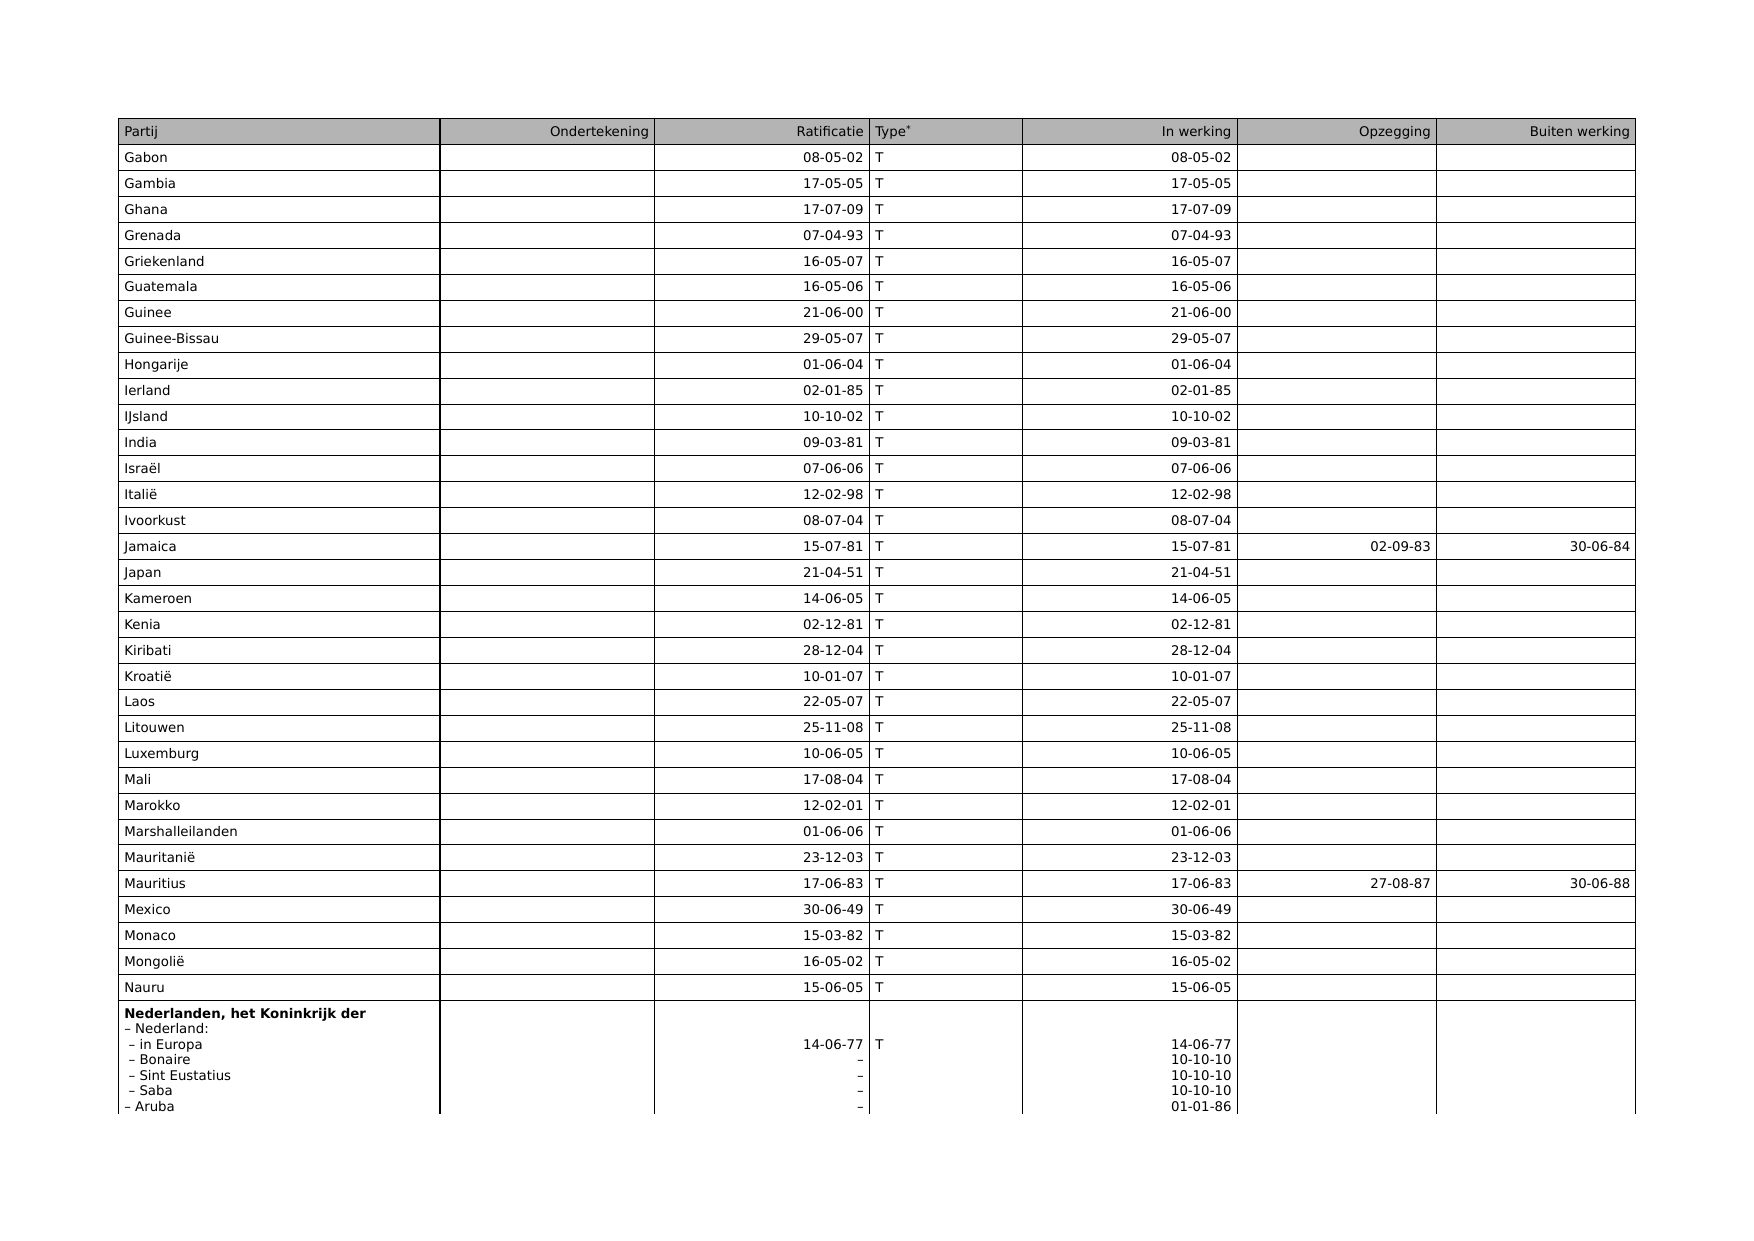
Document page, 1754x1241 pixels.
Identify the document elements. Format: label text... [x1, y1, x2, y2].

table_cell [1238, 612, 1436, 637]
table_cell [1437, 275, 1635, 300]
table_cell [441, 871, 654, 896]
table_cell [1238, 664, 1436, 689]
table_cell 14-06-77 [1023, 1037, 1237, 1052]
table_cell Mongolië [119, 949, 439, 974]
table_cell Mexico [119, 897, 439, 922]
table_cell [870, 1099, 1022, 1114]
table_cell [1437, 301, 1635, 326]
table_cell 02-12-81 [655, 612, 869, 637]
table_cell [1437, 897, 1635, 922]
table_cell 15-03-82 [1023, 923, 1237, 948]
table_cell 10-10-10 [1023, 1052, 1237, 1068]
table_cell T [870, 664, 1022, 689]
table_cell [1437, 1068, 1635, 1083]
table_cell 14-06-77 [655, 1037, 869, 1052]
table_cell Mauritius [119, 871, 439, 896]
table_cell 01-06-06 [1023, 820, 1237, 844]
table_cell [1238, 327, 1436, 352]
table_cell Marshalleilanden [119, 820, 439, 844]
table_cell 22-05-07 [655, 690, 869, 715]
table_cell 10-01-07 [655, 664, 869, 689]
table_cell – Nederland: [119, 1021, 439, 1037]
table_cell [441, 1099, 654, 1114]
table_cell [1238, 923, 1436, 948]
table_cell T [870, 508, 1022, 533]
table_cell Laos [119, 690, 439, 715]
table_cell 16-05-02 [1023, 949, 1237, 974]
table_cell T [870, 456, 1022, 481]
table_cell [441, 430, 654, 455]
table_cell T [870, 534, 1022, 559]
table_cell [1238, 1083, 1436, 1099]
table_cell Kroatië [119, 664, 439, 689]
table_cell [1437, 664, 1635, 689]
table_cell 17-06-83 [1023, 871, 1237, 896]
table_cell [441, 612, 654, 637]
table_cell T [870, 612, 1022, 637]
table_cell 17-07-09 [1023, 197, 1237, 222]
table_cell [1238, 1052, 1436, 1068]
table_cell [1238, 1099, 1436, 1114]
table_cell [1437, 405, 1635, 429]
table_cell 25-11-08 [655, 716, 869, 741]
table_cell – Saba [119, 1083, 439, 1099]
table_cell – [655, 1083, 869, 1099]
table_cell [441, 794, 654, 818]
table_cell [1437, 560, 1635, 585]
table_cell – Bonaire [119, 1052, 439, 1068]
table_cell [1437, 638, 1635, 663]
table_cell Gabon [119, 145, 439, 170]
table_cell [441, 820, 654, 844]
table_cell [441, 301, 654, 326]
table_cell Guinee [119, 301, 439, 326]
table_cell [1437, 975, 1635, 1000]
table_cell Monaco [119, 923, 439, 948]
table_cell [441, 742, 654, 767]
table_cell [1238, 223, 1436, 248]
table_cell 23-12-03 [1023, 845, 1237, 870]
table_header Ondertekening [441, 119, 654, 144]
table_cell [441, 171, 654, 196]
table_cell 10-10-02 [655, 405, 869, 429]
table_cell [1238, 768, 1436, 792]
table_cell [1238, 301, 1436, 326]
table_cell Nederlanden, het Koninkrijk der [119, 1001, 439, 1021]
table_cell 02-01-85 [655, 379, 869, 403]
table_cell 07-06-06 [655, 456, 869, 481]
table_cell 21-04-51 [655, 560, 869, 585]
table_cell Nauru [119, 975, 439, 1000]
table_cell [1238, 379, 1436, 403]
table_cell [1437, 430, 1635, 455]
table_cell 02-12-81 [1023, 612, 1237, 637]
table_cell [441, 897, 654, 922]
table_cell [870, 1001, 1022, 1021]
table_cell 17-08-04 [1023, 768, 1237, 792]
table_cell – Aruba [119, 1099, 439, 1114]
table_cell [1023, 1021, 1237, 1037]
table_cell [1238, 560, 1436, 585]
table_cell [441, 405, 654, 429]
table_cell 16-05-07 [655, 249, 869, 274]
table_cell [441, 845, 654, 870]
table_cell 09-03-81 [655, 430, 869, 455]
table_cell [1437, 845, 1635, 870]
table_cell [1437, 820, 1635, 844]
table_cell – [655, 1052, 869, 1068]
table_cell [1238, 949, 1436, 974]
table_cell [441, 716, 654, 741]
table_cell 21-04-51 [1023, 560, 1237, 585]
table_cell 17-08-04 [655, 768, 869, 792]
table_cell [1238, 197, 1436, 222]
table_cell Ghana [119, 197, 439, 222]
table_cell [1238, 275, 1436, 300]
table_cell 29-05-07 [1023, 327, 1237, 352]
table_cell Italië [119, 482, 439, 507]
table_cell [1238, 249, 1436, 274]
table_cell [1238, 975, 1436, 1000]
table_cell [1238, 897, 1436, 922]
table_header Opzegging [1238, 119, 1436, 144]
table_cell T [870, 820, 1022, 844]
table_cell Japan [119, 560, 439, 585]
table_cell [1437, 768, 1635, 792]
table_cell T [870, 145, 1022, 170]
table_cell [441, 223, 654, 248]
table_cell 28-12-04 [1023, 638, 1237, 663]
table_cell [1437, 379, 1635, 403]
table_cell 14-06-05 [1023, 586, 1237, 611]
table_cell 01-06-06 [655, 820, 869, 844]
table_cell 07-04-93 [655, 223, 869, 248]
table_cell [441, 353, 654, 377]
table_cell [441, 275, 654, 300]
table_cell [1437, 1001, 1635, 1021]
table_cell [1238, 456, 1436, 481]
table_cell [1437, 482, 1635, 507]
table_cell 30-06-88 [1437, 871, 1635, 896]
table_cell [1437, 794, 1635, 818]
table_cell [1238, 405, 1436, 429]
table_cell [1437, 716, 1635, 741]
table_cell [1437, 456, 1635, 481]
table_cell [441, 327, 654, 352]
table_cell – [655, 1068, 869, 1083]
table_cell [1437, 223, 1635, 248]
table_cell [441, 949, 654, 974]
table_cell Jamaica [119, 534, 439, 559]
table_cell [1437, 742, 1635, 767]
table_cell T [870, 249, 1022, 274]
table_cell Kameroen [119, 586, 439, 611]
table_cell 17-06-83 [655, 871, 869, 896]
table_cell [1238, 638, 1436, 663]
table_cell T [870, 223, 1022, 248]
table_cell [1437, 327, 1635, 352]
table_cell [1437, 586, 1635, 611]
table_cell [441, 638, 654, 663]
table_cell [1437, 1021, 1635, 1037]
table_cell 12-02-01 [1023, 794, 1237, 818]
table_cell 02-01-85 [1023, 379, 1237, 403]
table_cell 15-03-82 [655, 923, 869, 948]
table_cell 17-05-05 [1023, 171, 1237, 196]
table_cell [870, 1068, 1022, 1083]
table_cell Griekenland [119, 249, 439, 274]
table_cell 28-12-04 [655, 638, 869, 663]
table_cell [441, 923, 654, 948]
table_cell 15-07-81 [655, 534, 869, 559]
table_cell [1437, 145, 1635, 170]
table_cell T [870, 716, 1022, 741]
table_cell T [870, 1037, 1022, 1052]
table_cell 21-06-00 [655, 301, 869, 326]
table_cell 10-10-10 [1023, 1068, 1237, 1083]
table_cell – Sint Eustatius [119, 1068, 439, 1083]
table_cell Marokko [119, 794, 439, 818]
table_cell T [870, 871, 1022, 896]
table_cell [1238, 794, 1436, 818]
table_cell [1437, 249, 1635, 274]
table_cell 08-05-02 [655, 145, 869, 170]
table_cell T [870, 586, 1022, 611]
table_cell 10-06-05 [1023, 742, 1237, 767]
table_cell 01-06-04 [655, 353, 869, 377]
table_cell 08-07-04 [1023, 508, 1237, 533]
table_cell [441, 1083, 654, 1099]
table_cell Guatemala [119, 275, 439, 300]
table_cell [1437, 1052, 1635, 1068]
table_cell [441, 482, 654, 507]
table_cell 16-05-02 [655, 949, 869, 974]
table_cell [441, 508, 654, 533]
table_cell [1023, 1001, 1237, 1021]
table_cell T [870, 197, 1022, 222]
table_cell [441, 690, 654, 715]
table_cell 15-07-81 [1023, 534, 1237, 559]
table_cell [1238, 820, 1436, 844]
table_cell Hongarije [119, 353, 439, 377]
table_cell 08-05-02 [1023, 145, 1237, 170]
table_cell Litouwen [119, 716, 439, 741]
table_cell [1437, 949, 1635, 974]
table_cell – in Europa [119, 1037, 439, 1052]
table_cell T [870, 379, 1022, 403]
table_cell Luxemburg [119, 742, 439, 767]
table_cell [1238, 430, 1436, 455]
table_cell T [870, 638, 1022, 663]
table_header In werking [1023, 119, 1237, 144]
table_cell T [870, 975, 1022, 1000]
table_cell T [870, 742, 1022, 767]
table_cell T [870, 794, 1022, 818]
table_cell 17-07-09 [655, 197, 869, 222]
table_cell 16-05-06 [1023, 275, 1237, 300]
table_cell [441, 379, 654, 403]
table_cell [1238, 690, 1436, 715]
table_cell [441, 1001, 654, 1021]
table_cell 08-07-04 [655, 508, 869, 533]
table_cell Mauritanië [119, 845, 439, 870]
table_cell T [870, 482, 1022, 507]
table_cell [1437, 612, 1635, 637]
table_cell Ierland [119, 379, 439, 403]
table_cell 30-06-49 [1023, 897, 1237, 922]
table_cell 27-08-87 [1238, 871, 1436, 896]
table_cell [1437, 197, 1635, 222]
table_cell T [870, 560, 1022, 585]
table_cell [1437, 1037, 1635, 1052]
table_cell T [870, 275, 1022, 300]
table_cell [1437, 690, 1635, 715]
table_cell [441, 664, 654, 689]
table_cell [1238, 1001, 1436, 1021]
table_cell [441, 1021, 654, 1037]
table_cell 22-05-07 [1023, 690, 1237, 715]
table_cell 07-04-93 [1023, 223, 1237, 248]
table_cell 10-06-05 [655, 742, 869, 767]
table_cell [1238, 145, 1436, 170]
table_cell 15-06-05 [655, 975, 869, 1000]
table_cell 10-10-10 [1023, 1083, 1237, 1099]
table_cell T [870, 768, 1022, 792]
table_cell – [655, 1099, 869, 1114]
table_cell 23-12-03 [655, 845, 869, 870]
table_cell [655, 1021, 869, 1037]
table_cell Grenada [119, 223, 439, 248]
table_cell [441, 1037, 654, 1052]
table_cell T [870, 171, 1022, 196]
table_cell [441, 249, 654, 274]
table_cell [1437, 353, 1635, 377]
table_cell 21-06-00 [1023, 301, 1237, 326]
table_cell 12-02-98 [655, 482, 869, 507]
table_cell [441, 1068, 654, 1083]
table_cell Ivoorkust [119, 508, 439, 533]
table_cell [1437, 1099, 1635, 1114]
table_cell 10-01-07 [1023, 664, 1237, 689]
table_cell 02-09-83 [1238, 534, 1436, 559]
table_cell [441, 145, 654, 170]
table_cell [1238, 1037, 1436, 1052]
table_cell T [870, 353, 1022, 377]
table_cell 12-02-98 [1023, 482, 1237, 507]
table_cell [870, 1052, 1022, 1068]
table_cell [1437, 923, 1635, 948]
table_cell T [870, 327, 1022, 352]
table_cell [1437, 171, 1635, 196]
table_cell [441, 456, 654, 481]
table_cell Guinee-Bissau [119, 327, 439, 352]
table_cell Kenia [119, 612, 439, 637]
table_cell T [870, 949, 1022, 974]
table_cell [1238, 742, 1436, 767]
table_cell [870, 1021, 1022, 1037]
table_cell 01-06-04 [1023, 353, 1237, 377]
table_header Type* [870, 119, 1022, 144]
table_cell 07-06-06 [1023, 456, 1237, 481]
table_cell [1238, 1068, 1436, 1083]
table_cell [870, 1083, 1022, 1099]
table_cell [441, 534, 654, 559]
table_header Buiten werking [1437, 119, 1635, 144]
table_cell 01-01-86 [1023, 1099, 1237, 1114]
table_cell Gambia [119, 171, 439, 196]
table_header Partij [119, 119, 439, 144]
table_cell 16-05-07 [1023, 249, 1237, 274]
table_cell [441, 975, 654, 1000]
table_cell [1238, 171, 1436, 196]
table_cell 10-10-02 [1023, 405, 1237, 429]
table_cell [1238, 482, 1436, 507]
table_cell T [870, 301, 1022, 326]
table_cell [1437, 1083, 1635, 1099]
table_cell India [119, 430, 439, 455]
table_cell Israël [119, 456, 439, 481]
table_cell 14-06-05 [655, 586, 869, 611]
table_cell IJsland [119, 405, 439, 429]
table_cell T [870, 897, 1022, 922]
table_cell [1238, 845, 1436, 870]
table_cell [441, 560, 654, 585]
table_cell [1238, 586, 1436, 611]
table_cell 30-06-84 [1437, 534, 1635, 559]
table_cell T [870, 923, 1022, 948]
table_cell [441, 768, 654, 792]
table_cell Mali [119, 768, 439, 792]
table_cell 16-05-06 [655, 275, 869, 300]
table_cell [1238, 353, 1436, 377]
table_cell T [870, 405, 1022, 429]
table_cell 25-11-08 [1023, 716, 1237, 741]
table_cell 15-06-05 [1023, 975, 1237, 1000]
table_cell 30-06-49 [655, 897, 869, 922]
table_cell [1437, 508, 1635, 533]
table_cell T [870, 430, 1022, 455]
table_cell [655, 1001, 869, 1021]
table_cell [441, 586, 654, 611]
table_cell T [870, 845, 1022, 870]
table_cell 17-05-05 [655, 171, 869, 196]
table_header Ratificatie [655, 119, 869, 144]
table_cell [1238, 1021, 1436, 1037]
table_cell Kiribati [119, 638, 439, 663]
table_cell 12-02-01 [655, 794, 869, 818]
table_cell [441, 197, 654, 222]
table_cell [1238, 716, 1436, 741]
table_cell [441, 1052, 654, 1068]
table_cell 09-03-81 [1023, 430, 1237, 455]
table_cell T [870, 690, 1022, 715]
table_cell [1238, 508, 1436, 533]
table_cell 29-05-07 [655, 327, 869, 352]
